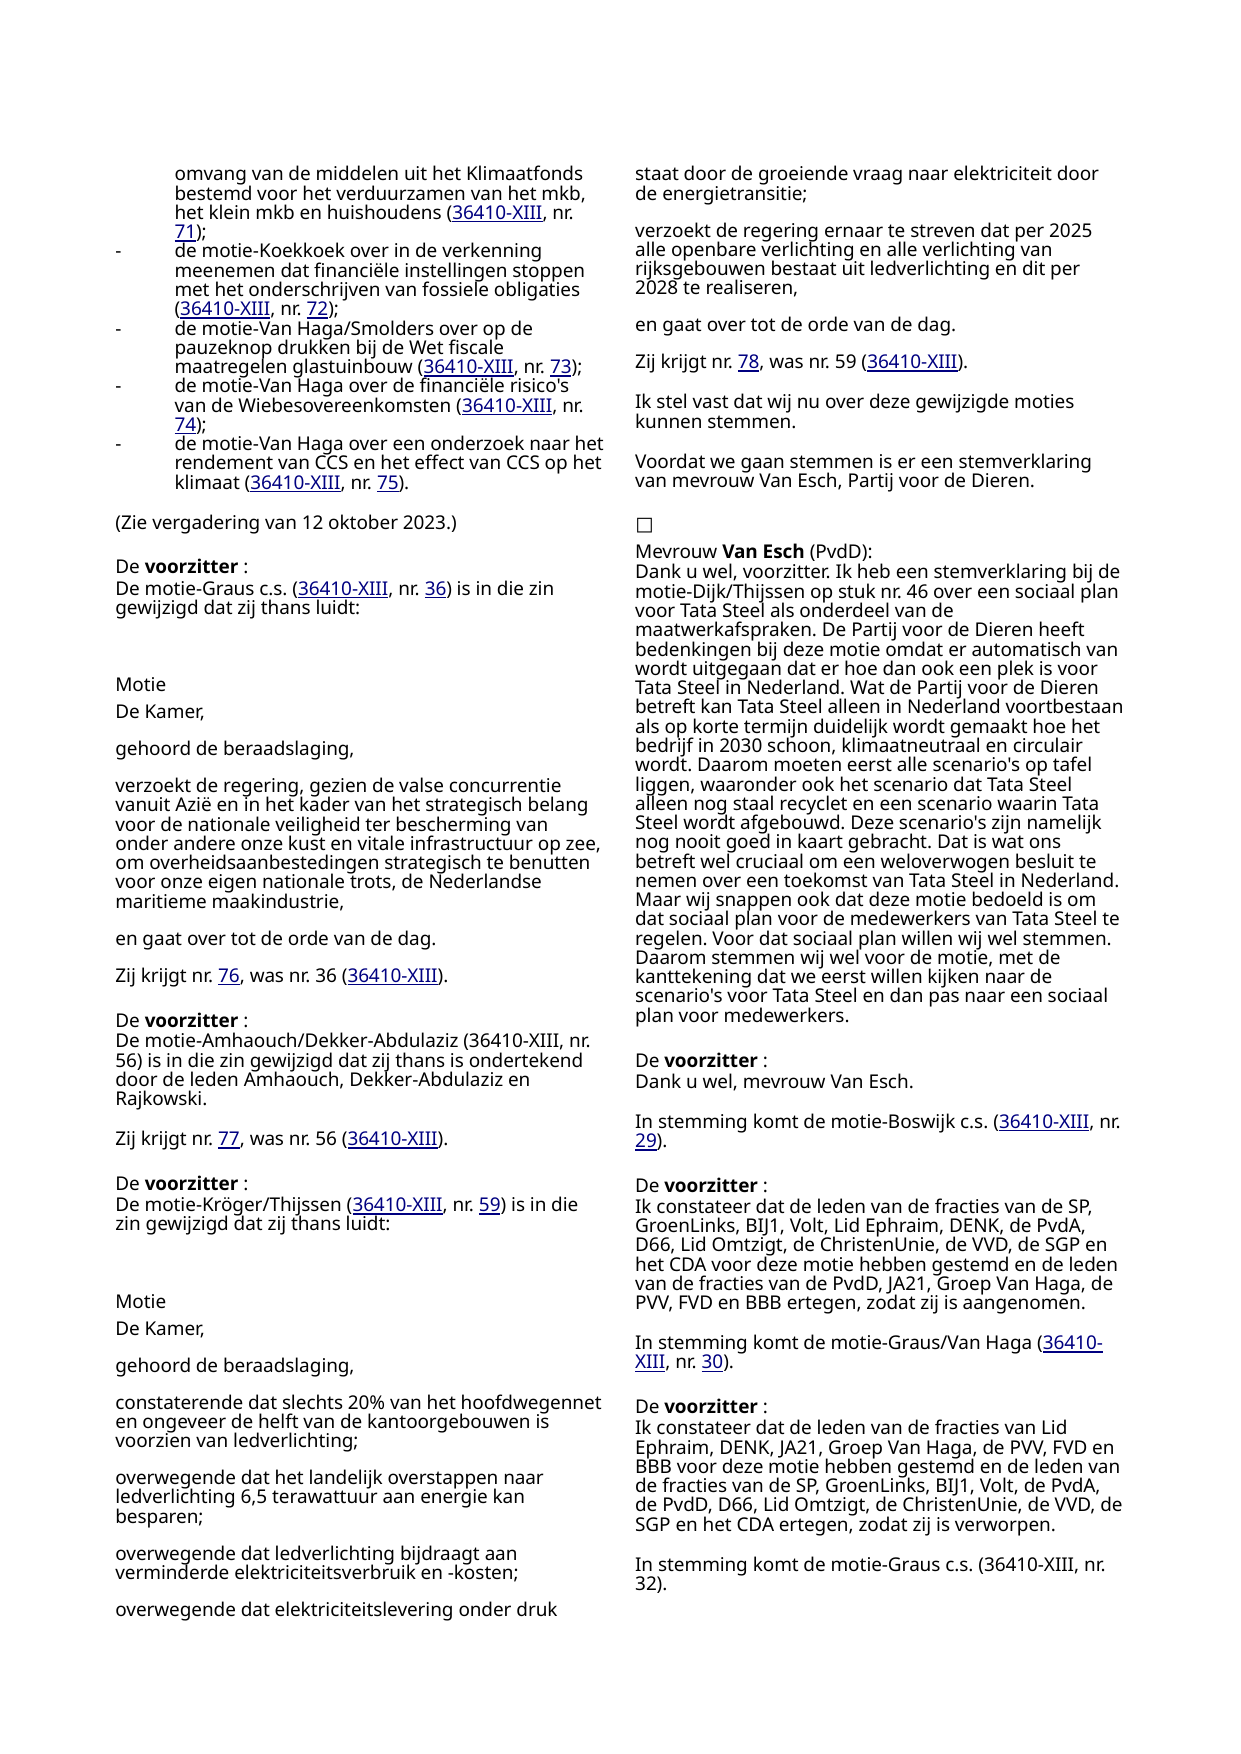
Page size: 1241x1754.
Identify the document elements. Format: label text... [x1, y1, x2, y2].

text Motie [115, 671, 605, 697]
text De voorzitter : [115, 1007, 605, 1032]
text Dank u wel, voorzitter. Ik heb een stemverklaring bij de motie-Dijk/Thijssen op stuk nr. 46 over een sociaal plan voor Tata Steel als onderdeel van de maatwerkafspraken. De Partij voor de Dieren heeft bedenkingen bij deze motie omdat er automatisch van wordt uitgegaan dat er hoe dan ook een plek is voor Tata Steel in Nederland. Wat de Partij voor de Dieren betreft kan Tata Steel alleen in Nederland voortbestaan als op korte termijn duidelijk wordt gemaakt hoe het bedrijf in 2030 schoon, klimaatneutraal en circulair wordt. Daarom moeten eerst alle scenario's op tafel liggen, waaronder ook het scenario dat Tata Steel alleen nog staal recyclet en een scenario waarin Tata Steel wordt afgebouwd. Deze scenario's zijn namelijk nog nooit goed in kaart gebracht. Dat is wat ons betreft wel cruciaal om een weloverwogen besluit te nemen over een toekomst van Tata Steel in Nederland. Maar wij snappen ook dat deze motie bedoeld is om dat sociaal plan voor de medewerkers van Tata Steel te regelen. Voor dat sociaal plan willen wij wel stemmen. Daarom stemmen wij wel voor de motie, met de kanttekening dat we eerst willen kijken naar de scenario's voor Tata Steel en dan pas naar een sociaal plan voor medewerkers. [635, 563, 1125, 1026]
list de motie-Koekkoek over in de verkenning meenemen dat financiële instellingen stoppen met het onderschrijven van fossiele obligaties (36410-XIII, nr. 72); [115, 242, 605, 319]
text De voorzitter : [115, 554, 605, 579]
text In stemming komt de motie-Graus c.s. (36410-XIII, nr. 32). [635, 1556, 1125, 1594]
text Ik constateer dat de leden van de fracties van Lid Ephraim, DENK, JA21, Groep Van Haga, de PVV, FVD en BBB voor deze motie hebben gestemd en de leden van de fracties van de SP, GroenLinks, BIJ1, Volt, de PvdA, de PvdD, D66, Lid Omtzigt, de ChristenUnie, de VVD, de SGP en het CDA ertegen, zodat zij is verworpen. [635, 1419, 1125, 1535]
text Mevrouw Van Esch (PvdD): [635, 538, 1125, 563]
text De voorzitter : [635, 1172, 1125, 1198]
text De voorzitter : [115, 1170, 605, 1196]
text overwegende dat ledverlichting bijdraagt aan verminderde elektriciteitsverbruik en -kosten; [115, 1545, 605, 1583]
text Ik constateer dat de leden van de fracties van de SP, GroenLinks, BIJ1, Volt, Lid Ephraim, DENK, de PvdA, D66, Lid Omtzigt, de ChristenUnie, de VVD, de SGP en het CDA voor deze motie hebben gestemd en de leden van de fracties van de PvdD, JA21, Groep Van Haga, de PVV, FVD en BBB ertegen, zodat zij is aangenomen. [635, 1198, 1125, 1313]
text staat door de groeiende vraag naar elektriciteit door de energietransitie; [635, 165, 1125, 204]
list de motie-Van Haga/Smolders over op de pauzeknop drukken bij de Wet fiscale maatregelen glastuinbouw (36410-XIII, nr. 73); [115, 319, 605, 377]
text Zij krijgt nr. 76, was nr. 36 (36410-XIII). [115, 967, 605, 986]
text Zij krijgt nr. 78, was nr. 59 (36410-XIII). [635, 353, 1125, 373]
list omvang van de middelen uit het Klimaatfonds bestemd voor het verduurzamen van het mkb, het klein mkb en huishoudens (36410-XIII, nr. 71); [115, 165, 605, 242]
list de motie-Van Haga over een onderzoek naar het rendement van CCS en het effect van CCS op het klimaat (36410-XIII, nr. 75). [115, 435, 605, 493]
text en gaat over tot de orde van de dag. [115, 930, 605, 949]
text De voorzitter : [635, 1394, 1125, 1419]
text De voorzitter : [635, 1047, 1125, 1073]
text Zij krijgt nr. 77, was nr. 56 (36410-XIII). [115, 1130, 605, 1149]
text De motie-Kröger/Thijssen (36410-XIII, nr. 59) is in die zin gewijzigd dat zij thans luidt: [115, 1196, 605, 1235]
text In stemming komt de motie-Boswijk c.s. (36410-XIII, nr. 29). [635, 1113, 1125, 1151]
text verzoekt de regering ernaar te streven dat per 2025 alle openbare verlichting en alle verlichting van rijksgebouwen bestaat uit ledverlichting en dit per 2028 te realiseren, [635, 222, 1125, 299]
text gehoord de beraadslaging, [115, 1357, 605, 1376]
text De motie-Amhaouch/Dekker-Abdulaziz (36410-XIII, nr. 56) is in die zin gewijzigd dat zij thans is ondertekend door de leden Amhaouch, Dekker-Abdulaziz en Rajkowski. [115, 1032, 605, 1109]
text ⬜ [635, 512, 1125, 538]
text De Kamer, [115, 703, 605, 722]
text De Kamer, [115, 1320, 605, 1339]
text en gaat over tot de orde van de dag. [635, 316, 1125, 336]
text gehoord de beraadslaging, [115, 740, 605, 759]
text overwegende dat het landelijk overstappen naar ledverlichting 6,5 terawattuur aan energie kan besparen; [115, 1469, 605, 1527]
text constaterende dat slechts 20% van het hoofdwegennet en ongeveer de helft van de kantoorgebouwen is voorzien van ledverlichting; [115, 1394, 605, 1452]
list de motie-Van Haga over de financiële risico's van de Wiebesovereenkomsten (36410-XIII, nr. 74); [115, 377, 605, 435]
text Dank u wel, mevrouw Van Esch. [635, 1073, 1125, 1092]
text overwegende dat elektriciteitslevering onder druk [115, 1601, 605, 1620]
text verzoekt de regering, gezien de valse concurrentie vanuit Azië en in het kader van het strategisch belang voor de nationale veiligheid ter bescherming van onder andere onze kust en vitale infrastructuur op zee, om overheidsaanbestedingen strategisch te benutten voor onze eigen nationale trots, de Nederlandse maritieme maakindustrie, [115, 777, 605, 912]
text In stemming komt de motie-Graus/Van Haga (36410-XIII, nr. 30). [635, 1334, 1125, 1373]
text Ik stel vast dat wij nu over deze gewijzigde moties kunnen stemmen. [635, 393, 1125, 432]
text (Zie vergadering van 12 oktober 2023.) [115, 514, 605, 533]
text De motie-Graus c.s. (36410-XIII, nr. 36) is in die zin gewijzigd dat zij thans luidt: [115, 579, 605, 618]
text Voordat we gaan stemmen is er een stemverklaring van mevrouw Van Esch, Partij voor de Dieren. [635, 453, 1125, 491]
text Motie [115, 1288, 605, 1314]
